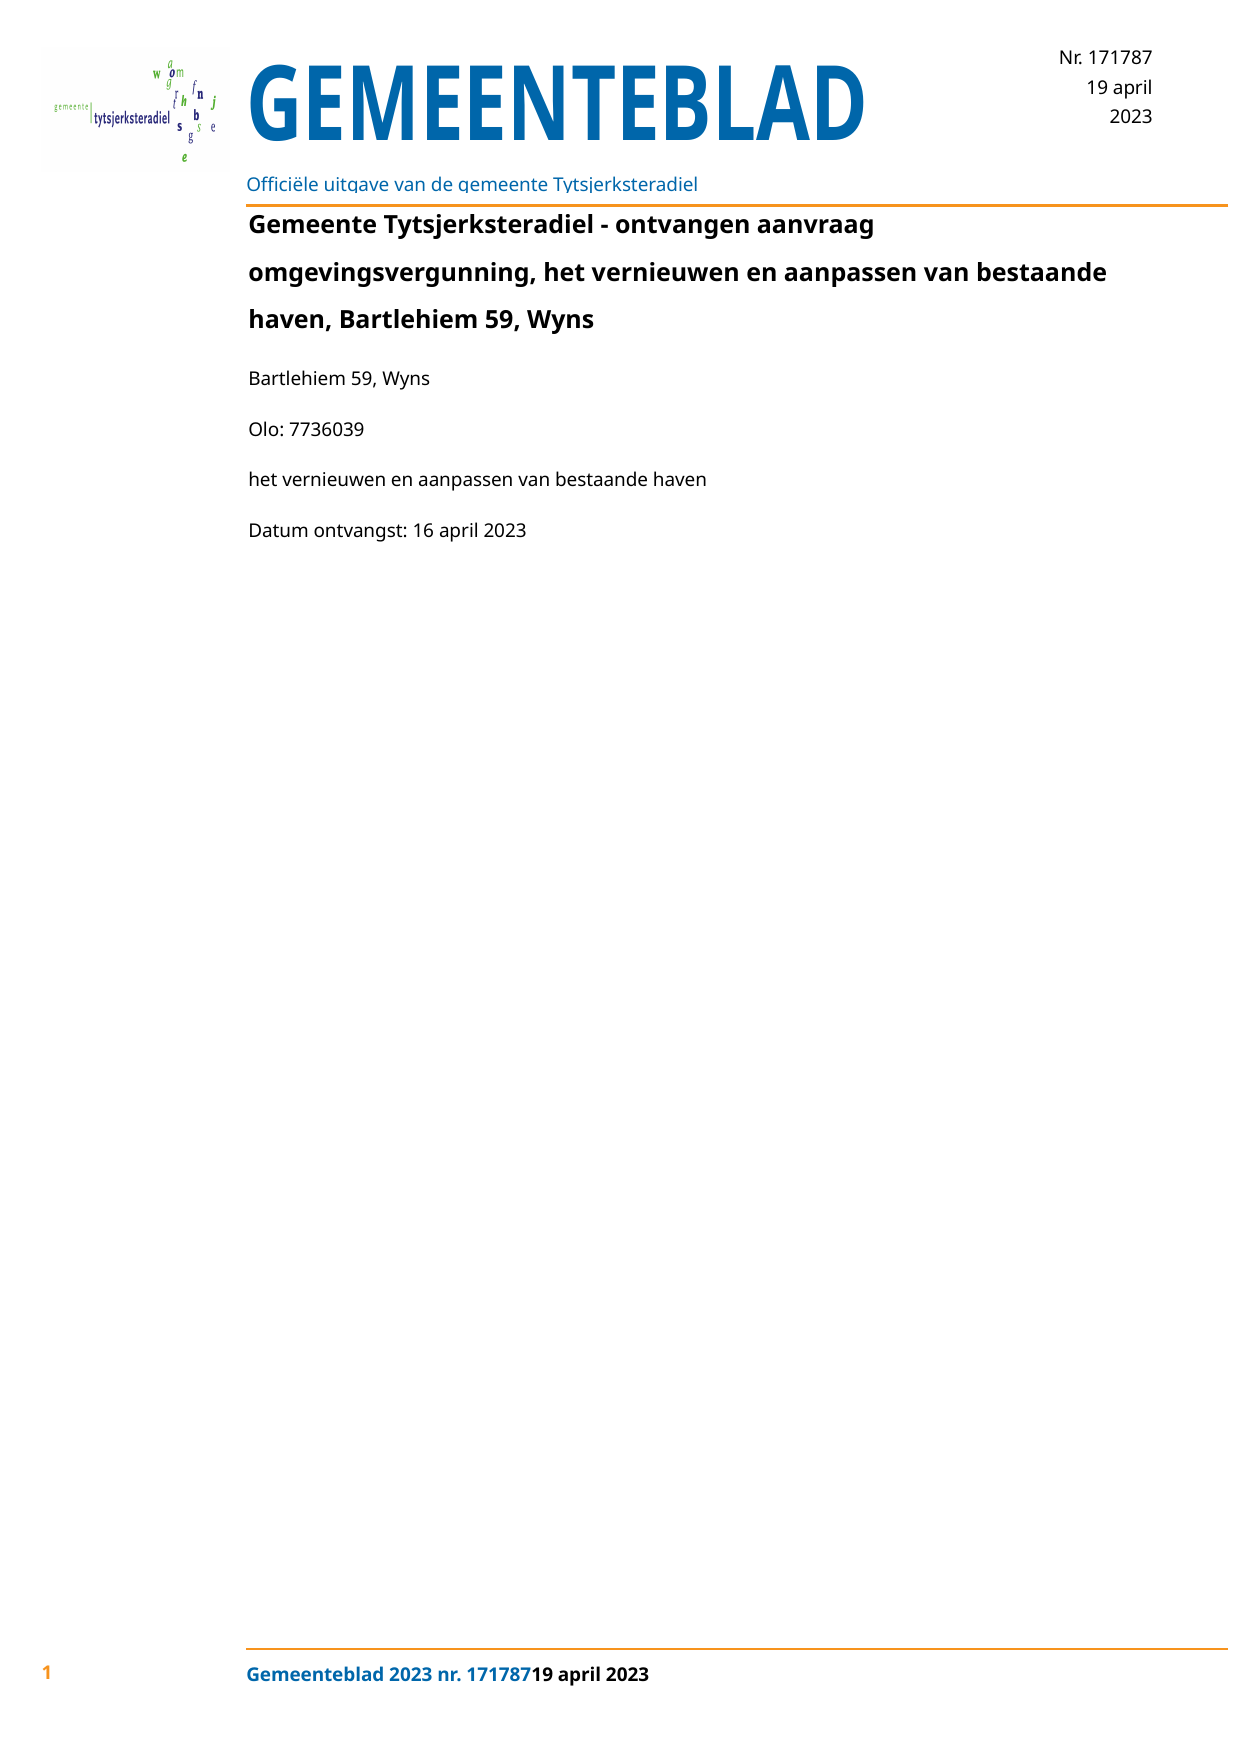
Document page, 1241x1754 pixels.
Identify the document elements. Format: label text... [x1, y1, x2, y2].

text Olo: 7736039 [248, 416, 1152, 442]
text Bartlehiem 59, Wyns [248, 366, 1152, 391]
picture [41, 47, 231, 172]
text Gemeente Tytsjerksteradiel - ontvangen aanvraag omgevingsvergunning, het vernieuwen en aanpassen van bestaande haven, Bartlehiem 59, Wyns [248, 207, 1152, 336]
text het vernieuwen en aanpassen van bestaande haven [248, 466, 1152, 492]
text Datum ontvangst: 16 april 2023 [248, 517, 1152, 542]
